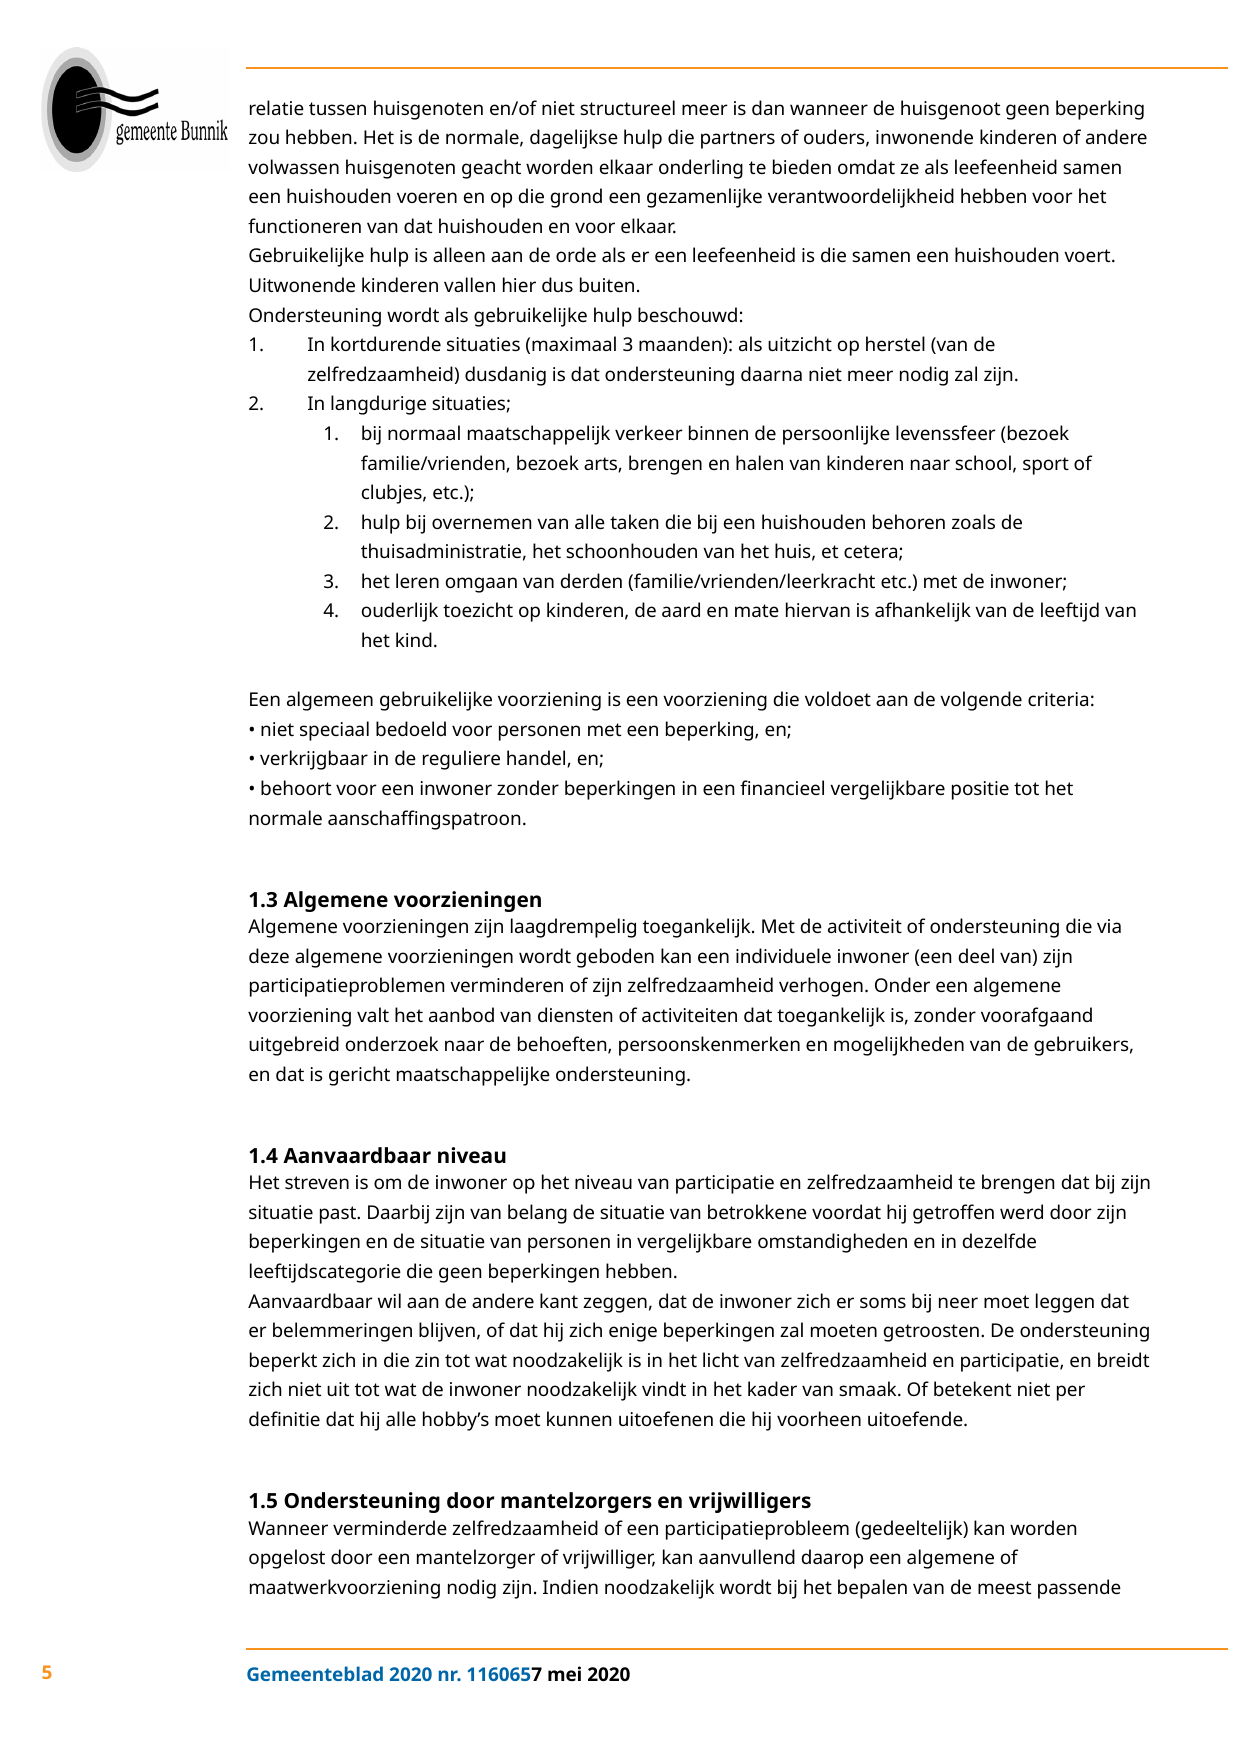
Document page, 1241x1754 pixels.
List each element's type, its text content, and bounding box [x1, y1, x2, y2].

list ouderlijk toezicht op kinderen, de aard en mate hiervan is afhankelijk van de leeftijd van het kind. [323, 598, 1152, 653]
text relatie tussen huisgenoten en/of niet structureel meer is dan wanneer de huisgenoot geen beperking zou hebben. Het is de normale, dagelijkse hulp die partners of ouders, inwonende kinderen of andere volwassen huisgenoten geacht worden elkaar onderling te bieden omdat ze als leefeenheid samen een huishouden voeren en op die grond een gezamenlijke verantwoordelijkheid hebben voor het functioneren van dat huishouden en voor elkaar. [248, 95, 1152, 239]
list In langdurige situaties; [248, 391, 1152, 416]
text 1.4 Aanvaardbaar niveau [248, 1141, 1152, 1169]
text • verkrijgbaar in de reguliere handel, en; [248, 746, 1152, 771]
list hulp bij overnemen van alle taken die bij een huishouden behoren zoals de thuisadministratie, het schoonhouden van het huis, et cetera; [323, 509, 1152, 564]
text 1.5 Ondersteuning door mantelzorgers en vrijwilligers [248, 1486, 1152, 1515]
text Algemene voorzieningen zijn laagdrempelig toegankelijk. Met de activiteit of ondersteuning die via deze algemene voorzieningen wordt geboden kan een individuele inwoner (een deel van) zijn participatieproblemen verminderen of zijn zelfredzaamheid verhogen. Onder een algemene voorziening valt het aanbod van diensten of activiteiten dat toegankelijk is, zonder voorafgaand uitgebreid onderzoek naar de behoeften, persoonskenmerken en mogelijkheden van de gebruikers, en dat is gericht maatschappelijke ondersteuning. [248, 913, 1152, 1087]
list bij normaal maatschappelijk verkeer binnen de persoonlijke levenssfeer (bezoek familie/vrienden, bezoek arts, brengen en halen van kinderen naar school, sport of clubjes, etc.); [323, 420, 1152, 505]
list het leren omgaan van derden (familie/vrienden/leerkracht etc.) met de inwoner; [323, 568, 1152, 594]
text Gebruikelijke hulp is alleen aan de orde als er een leefeenheid is die samen een huishouden voert. Uitwonende kinderen vallen hier dus buiten. [248, 243, 1152, 298]
text • behoort voor een inwoner zonder beperkingen in een financieel vergelijkbare positie tot het normale aanschaffingspatroon. [248, 775, 1152, 831]
text Aanvaardbaar wil aan de andere kant zeggen, dat de inwoner zich er soms bij neer moet leggen dat er belemmeringen blijven, of dat hij zich enige beperkingen zal moeten getroosten. De ondersteuning beperkt zich in die zin tot wat noodzakelijk is in het licht van zelfredzaamheid en participatie, en breidt zich niet uit tot wat de inwoner noodzakelijk vindt in het kader van smaak. Of betekent niet per definitie dat hij alle hobby’s moet kunnen uitoefenen die hij voorheen uitoefende. [248, 1288, 1152, 1432]
text Het streven is om de inwoner op het niveau van participatie en zelfredzaamheid te brengen dat bij zijn situatie past. Daarbij zijn van belang de situatie van betrokkene voordat hij getroffen werd door zijn beperkingen en de situatie van personen in vergelijkbare omstandigheden en in dezelfde leeftijdscategorie die geen beperkingen hebben. [248, 1169, 1152, 1284]
picture [41, 47, 231, 172]
text Een algemeen gebruikelijke voorziening is een voorziening die voldoet aan de volgende criteria: [248, 686, 1152, 712]
text • niet speciaal bedoeld voor personen met een beperking, en; [248, 716, 1152, 742]
list In kortdurende situaties (maximaal 3 maanden): als uitzicht op herstel (van de zelfredzaamheid) dusdanig is dat ondersteuning daarna niet meer nodig zal zijn. [248, 331, 1152, 387]
text Ondersteuning wordt als gebruikelijke hulp beschouwd: [248, 302, 1152, 328]
text Wanneer verminderde zelfredzaamheid of een participatieprobleem (gedeeltelijk) kan worden opgelost door een mantelzorger of vrijwilliger, kan aanvullend daarop een algemene of maatwerkvoorziening nodig zijn. Indien noodzakelijk wordt bij het bepalen van de meest passende [248, 1515, 1152, 1599]
text 1.3 Algemene voorzieningen [248, 885, 1152, 913]
